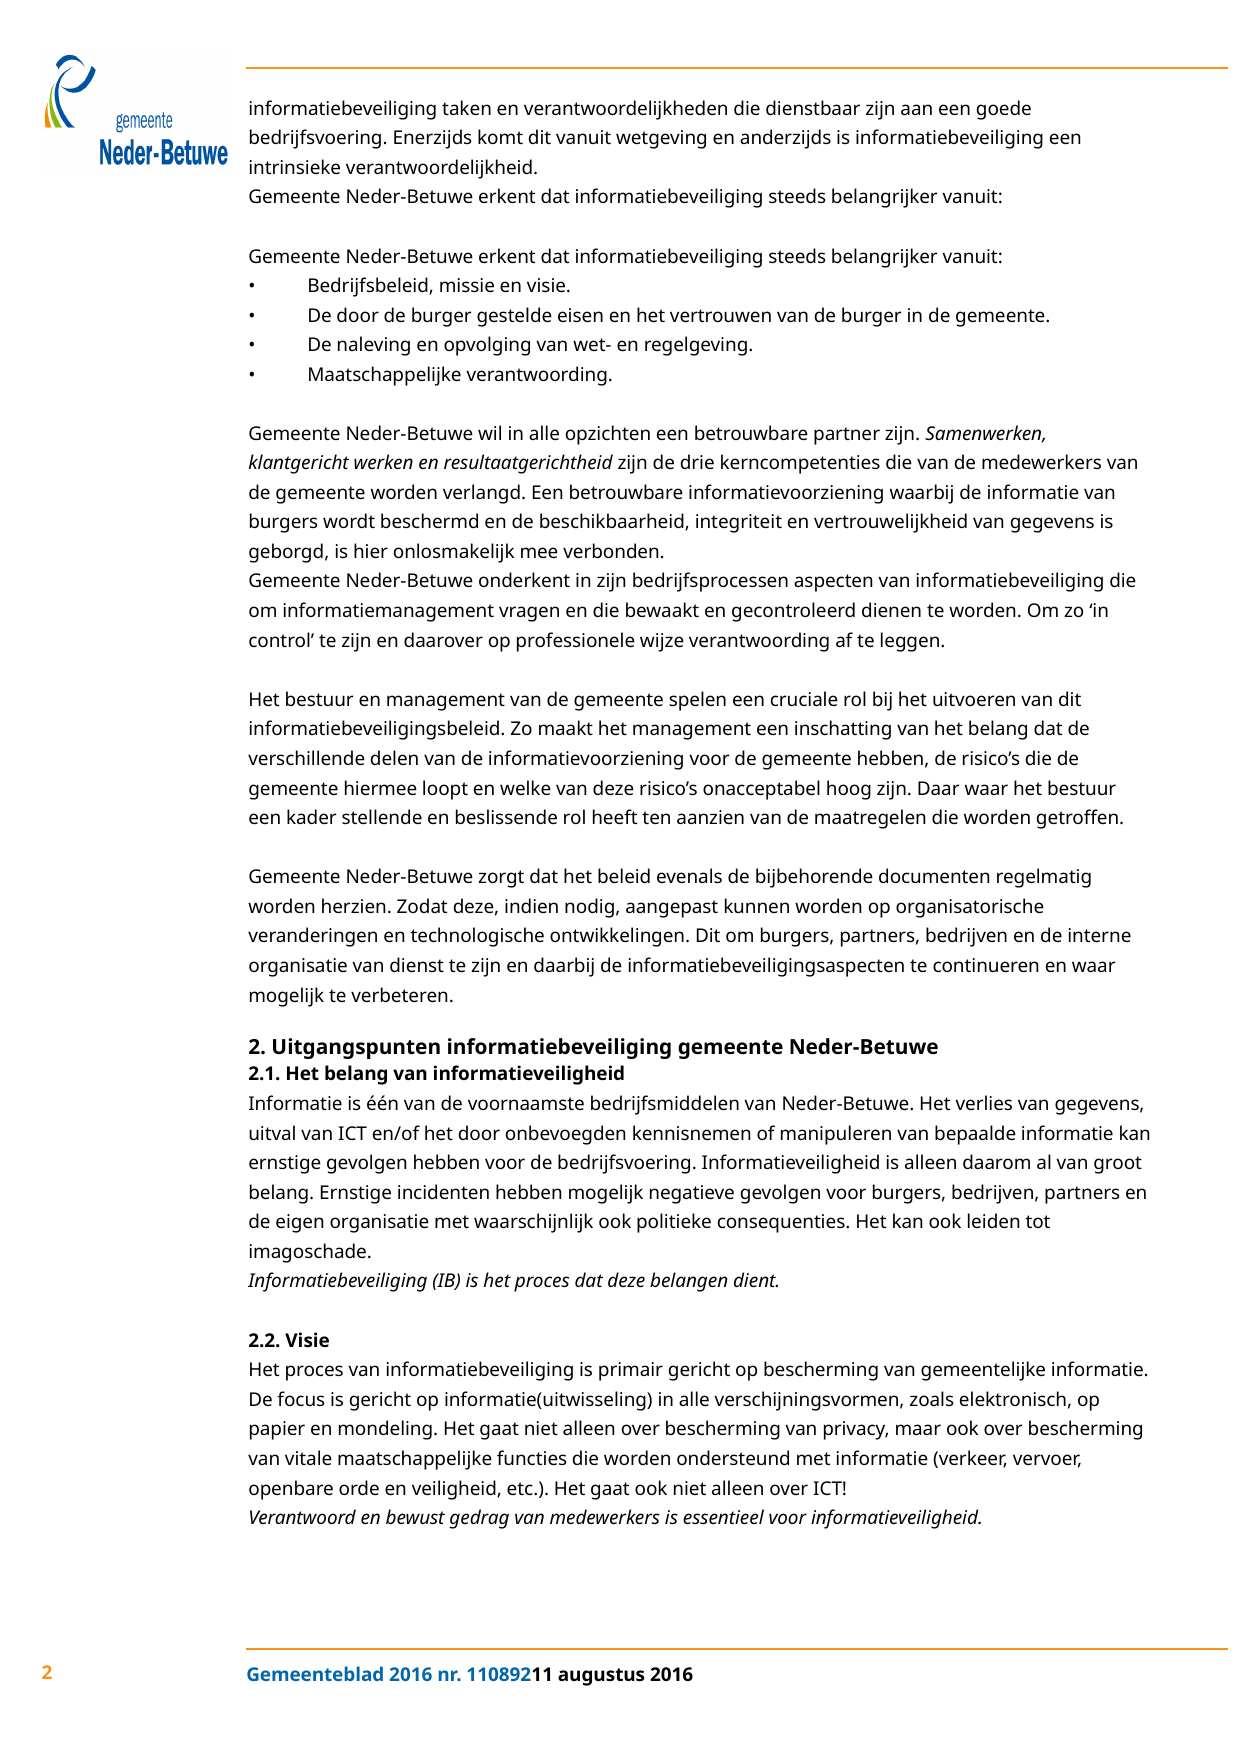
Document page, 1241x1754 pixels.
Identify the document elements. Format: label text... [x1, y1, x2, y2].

text Het proces van informatiebeveiliging is primair gericht op bescherming van gemeentelijke informatie. De focus is gericht op informatie(uitwisseling) in alle verschijningsvormen, zoals elektronisch, op papier en mondeling. Het gaat niet alleen over bescherming van privacy, maar ook over bescherming van vitale maatschappelijke functies die worden ondersteund met informatie (verkeer, vervoer, openbare orde en veiligheid, etc.). Het gaat ook niet alleen over ICT! [248, 1356, 1152, 1501]
text 2. Uitgangspunten informatiebeveiliging gemeente Neder-Betuwe [248, 1032, 1152, 1061]
text 2.2. Visie [248, 1327, 1152, 1353]
text Gemeente Neder-Betuwe onderkent in zijn bedrijfsprocessen aspecten van informatiebeveiliging die om informatiemanagement vragen en die bewaakt en gecontroleerd dienen te worden. Om zo ‘in control’ te zijn en daarover op professionele wijze verantwoording af te leggen. [248, 568, 1152, 652]
text Gemeente Neder-Betuwe erkent dat informatiebeveiliging steeds belangrijker vanuit: [248, 183, 1152, 209]
text informatiebeveiliging taken en verantwoordelijkheden die dienstbaar zijn aan een goede bedrijfsvoering. Enerzijds komt dit vanuit wetgeving en anderzijds is informatiebeveiliging een intrinsieke verantwoordelijkheid. [248, 95, 1152, 180]
text Informatie is één van de voornaamste bedrijfsmiddelen van Neder-Betuwe. Het verlies van gegevens, uitval van ICT en/of het door onbevoegden kennisnemen of manipuleren van bepaalde informatie kan ernstige gevolgen hebben voor de bedrijfsvoering. Informatieveiligheid is alleen daarom al van groot belang. Ernstige incidenten hebben mogelijk negatieve gevolgen voor burgers, bedrijven, partners en de eigen organisatie met waarschijnlijk ook politieke consequenties. Het kan ook leiden tot imagoschade. [248, 1090, 1152, 1264]
text Verantwoord en bewust gedrag van medewerkers is essentieel voor informatieveiligheid. [248, 1504, 1152, 1530]
text Gemeente Neder-Betuwe zorgt dat het beleid evenals de bijbehorende documenten regelmatig worden herzien. Zodat deze, indien nodig, aangepast kunnen worden op organisatorische veranderingen en technologische ontwikkelingen. Dit om burgers, partners, bedrijven en de interne organisatie van dienst te zijn en daarbij de informatiebeveiligingsaspecten te continueren en waar mogelijk te verbeteren. [248, 863, 1152, 1007]
table_header Gemeente Neder-Betuwe erkent dat informatiebeveiliging steeds belangrijker vanuit: Bedrijfsbeleid, missie en visie. De door de burger gestelde eisen en het vertrouwen van de burger in de gemeente. De naleving en opvolging van wet- en regelgeving. Maatschappelijke verantwoording. [248, 243, 1152, 387]
text Gemeente Neder-Betuwe wil in alle opzichten een betrouwbare partner zijn. Samenwerken, klantgericht werken en resultaatgerichtheid zijn de drie kerncompetenties die van de medewerkers van de gemeente worden verlangd. Een betrouwbare informatievoorziening waarbij de informatie van burgers wordt beschermd en de beschikbaarheid, integriteit en vertrouwelijkheid van gegevens is geborgd, is hier onlosmakelijk mee verbonden. [248, 420, 1152, 564]
text Informatiebeveiliging (IB) is het proces dat deze belangen dient. [248, 1268, 1152, 1293]
text Het bestuur en management van de gemeente spelen een cruciale rol bij het uitvoeren van dit informatiebeveiligingsbeleid. Zo maakt het management een inschatting van het belang dat de verschillende delen van de informatievoorziening voor de gemeente hebben, de risico’s die de gemeente hiermee loopt en welke van deze risico’s onacceptabel hoog zijn. Daar waar het bestuur een kader stellende en beslissende rol heeft ten aanzien van de maatregelen die worden getroffen. [248, 686, 1152, 830]
text 2.1. Het belang van informatieveiligheid [248, 1061, 1152, 1086]
picture [41, 47, 231, 172]
